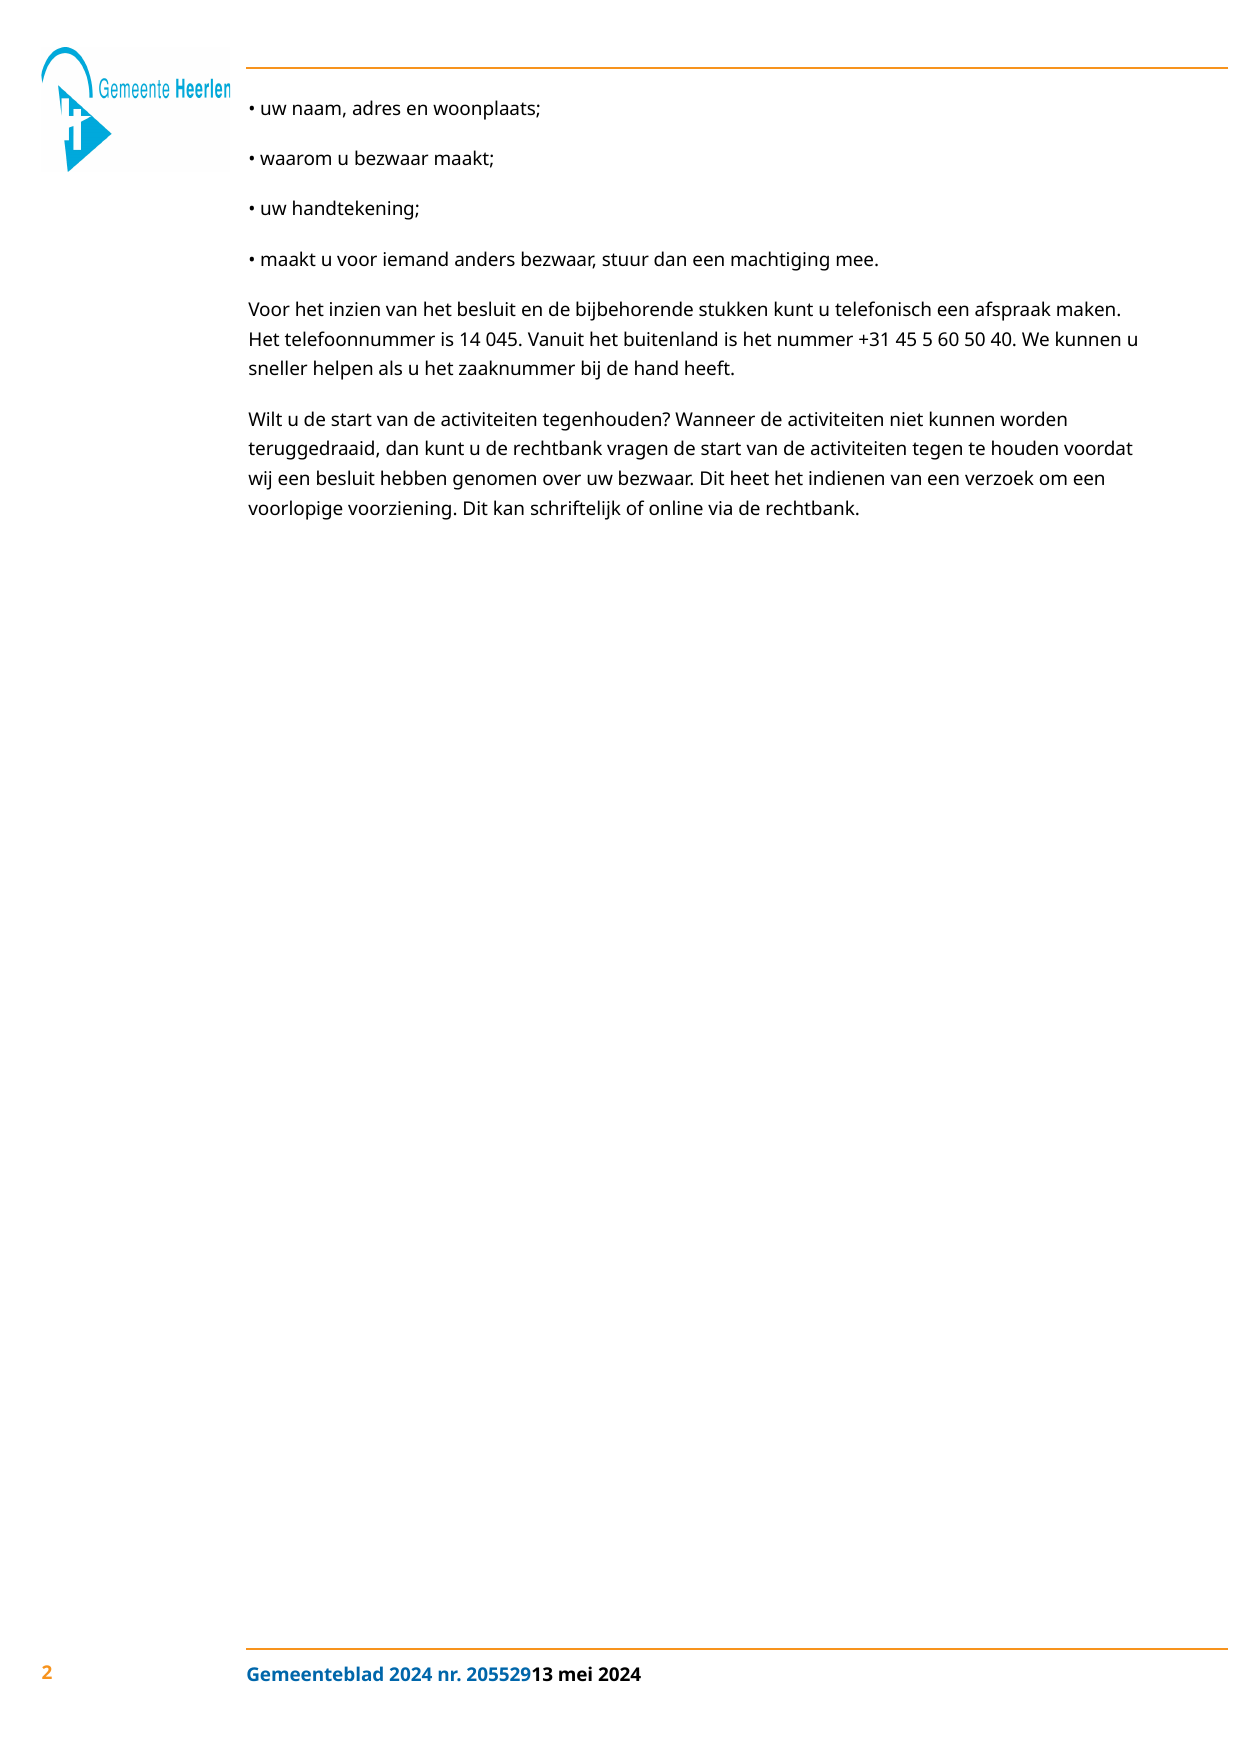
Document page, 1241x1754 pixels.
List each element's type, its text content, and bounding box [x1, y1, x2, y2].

text • uw handtekening; [248, 196, 1152, 221]
text • uw naam, adres en woonplaats; [248, 95, 1152, 121]
text • waarom u bezwaar maakt; [248, 145, 1152, 171]
text Voor het inzien van het besluit en de bijbehorende stukken kunt u telefonisch een afspraak maken. Het telefoonnummer is 14 045. Vanuit het buitenland is het nummer +31 45 5 60 50 40. We kunnen u sneller helpen als u het zaaknummer bij de hand heeft. [248, 296, 1152, 381]
picture [41, 47, 59, 70]
text • maakt u voor iemand anders bezwaar, stuur dan een machtiging mee. [248, 246, 1152, 272]
text Wilt u de start van de activiteiten tegenhouden? Wanneer de activiteiten niet kunnen worden teruggedraaid, dan kunt u de rechtbank vragen de start van de activiteiten tegen te houden voordat wij een besluit hebben genomen over uw bezwaar. Dit heet het indienen van een verzoek om een voorlopige voorziening. Dit kan schriftelijk of online via de rechtbank. [248, 406, 1152, 521]
picture [41, 47, 231, 172]
